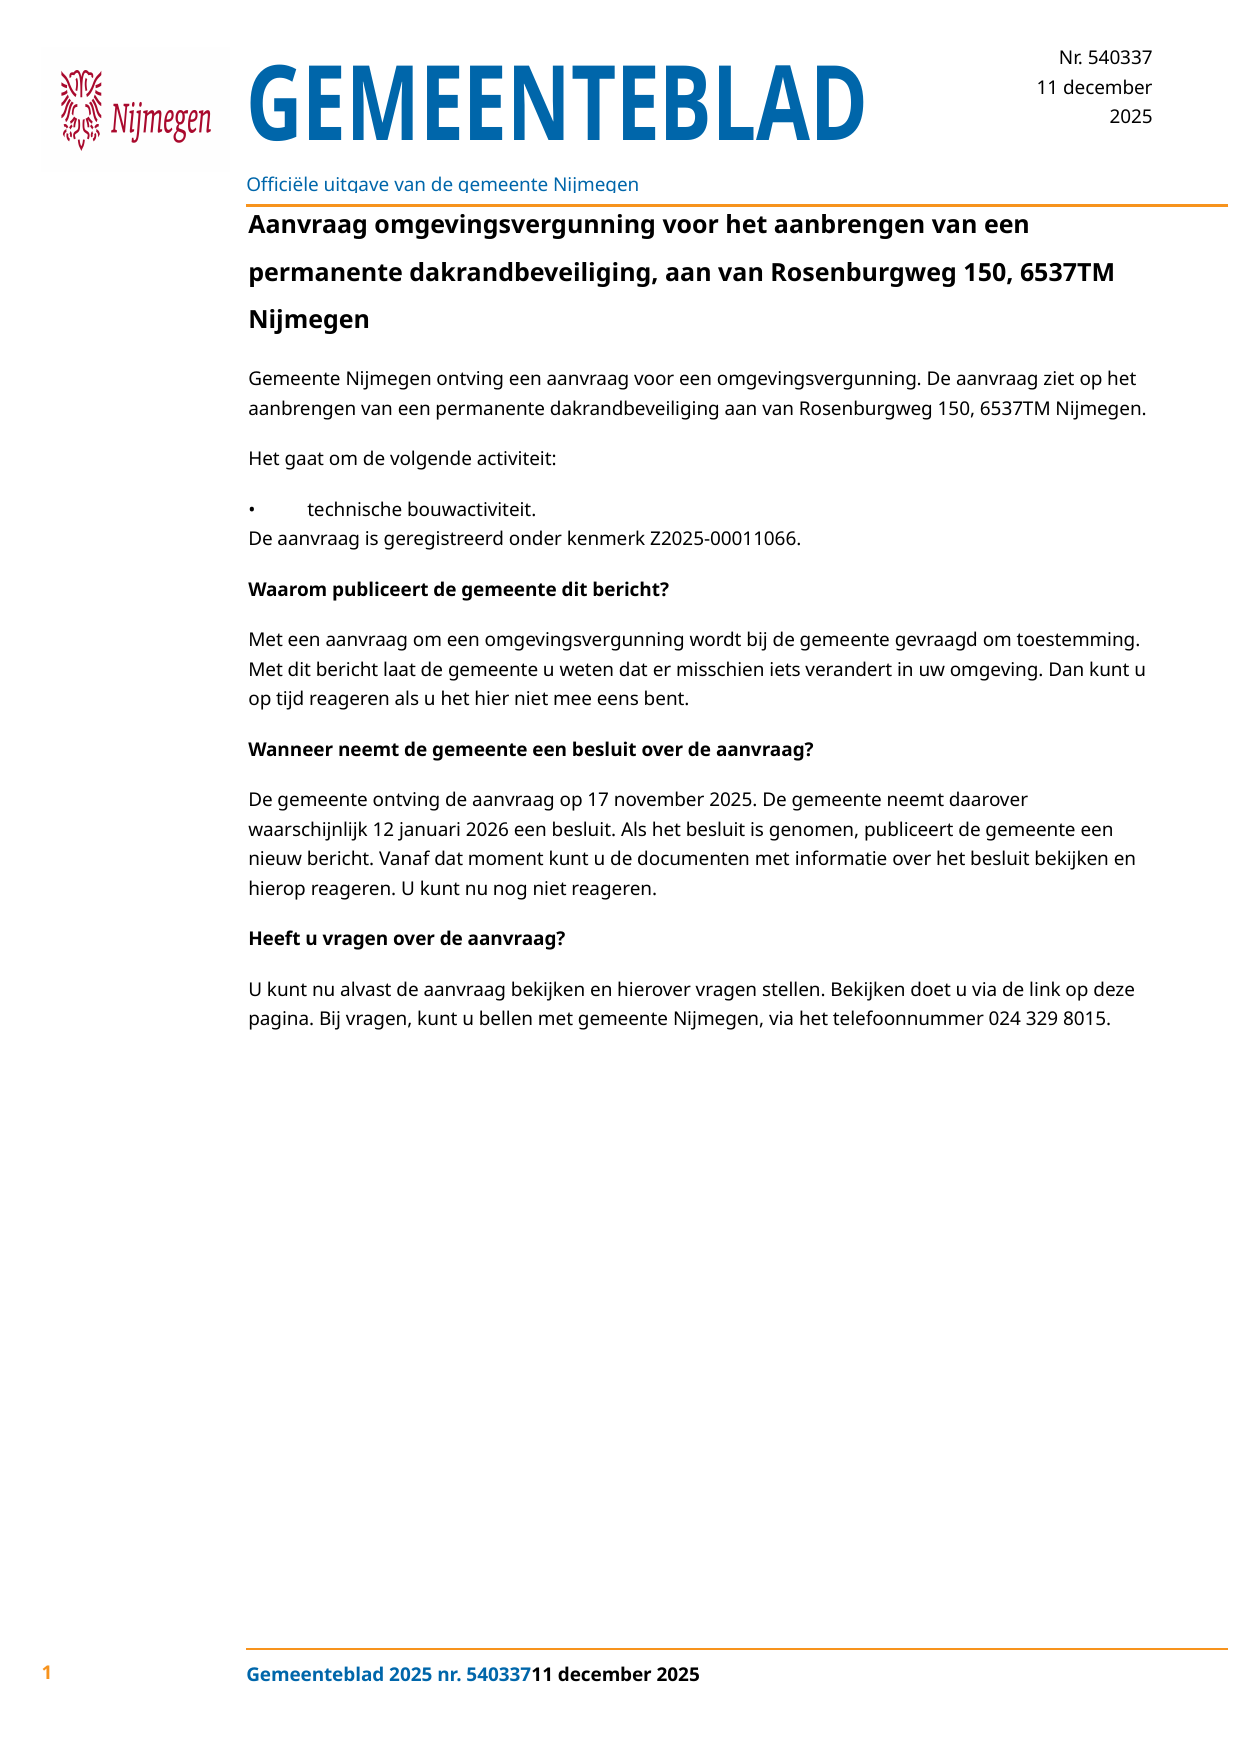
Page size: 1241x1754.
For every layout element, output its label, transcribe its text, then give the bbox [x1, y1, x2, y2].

text Heeft u vragen over de aanvraag? [248, 926, 1152, 951]
list technische bouwactiviteit. [248, 496, 1152, 522]
text U kunt nu alvast de aanvraag bekijken en hierover vragen stellen. Bekijken doet u via de link op deze pagina. Bij vragen, kunt u bellen met gemeente Nijmegen, via het telefoonnummer 024 329 8015. [248, 976, 1152, 1031]
text Waarom publiceert de gemeente dit bericht? [248, 576, 1152, 602]
text Het gaat om de volgende activiteit: [248, 446, 1152, 471]
text Wanneer neemt de gemeente een besluit over de aanvraag? [248, 736, 1152, 762]
text Gemeente Nijmegen ontving een aanvraag voor een omgevingsvergunning. De aanvraag ziet op het aanbrengen van een permanente dakrandbeveiliging aan van Rosenburgweg 150, 6537TM Nijmegen. [248, 366, 1152, 421]
text De aanvraag is geregistreerd onder kenmerk Z2025-00011066. [248, 526, 1152, 551]
text De gemeente ontving de aanvraag op 17 november 2025. De gemeente neemt daarover waarschijnlijk 12 januari 2026 een besluit. Als het besluit is genomen, publiceert de gemeente een nieuw bericht. Vanaf dat moment kunt u de documenten met informatie over het besluit bekijken en hierop reageren. U kunt nu nog niet reageren. [248, 786, 1152, 901]
text Met een aanvraag om een omgevingsvergunning wordt bij de gemeente gevraagd om toestemming. Met dit bericht laat de gemeente u weten dat er misschien iets verandert in uw omgeving. Dan kunt u op tijd reageren als u het hier niet mee eens bent. [248, 626, 1152, 711]
text Aanvraag omgevingsvergunning voor het aanbrengen van een permanente dakrandbeveiliging, aan van Rosenburgweg 150, 6537TM Nijmegen [248, 207, 1152, 336]
picture [41, 47, 231, 172]
